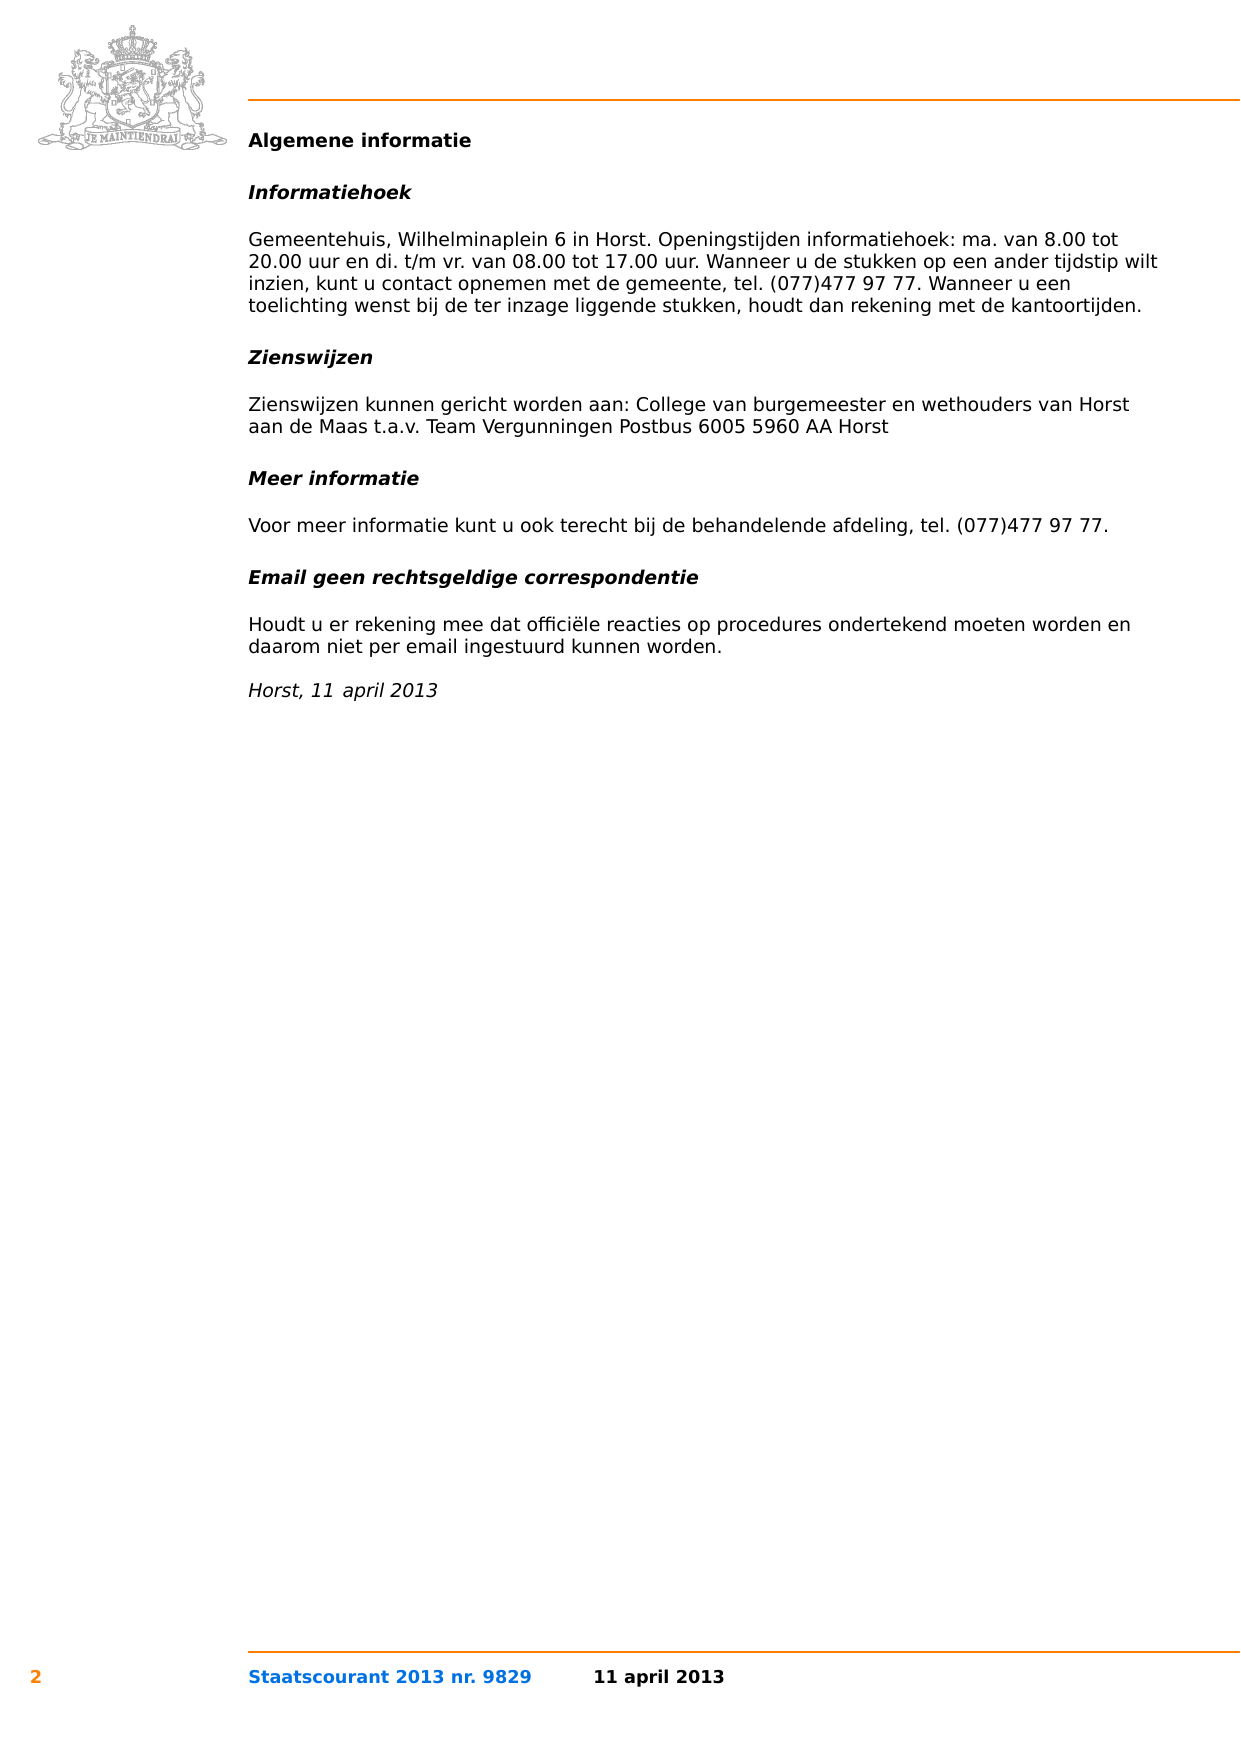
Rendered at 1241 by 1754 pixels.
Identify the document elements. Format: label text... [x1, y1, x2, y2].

subtitle Algemene informatie [248, 130, 1163, 152]
subtitle Informatiehoek [248, 182, 1163, 204]
text Gemeentehuis, Wilhelminaplein 6 in Horst. Openingstijden informatiehoek: ma. van 8.00 tot 20.00 uur en di. t/m vr. van 08.00 tot 17.00 uur. Wanneer u de stukken op een ander tijdstip wilt inzien, kunt u contact opnemen met de gemeente, tel. (077)477 97 77. Wanneer u een toelichting wenst bij de ter inzage liggende stukken, houdt dan rekening met de kantoortijden. [248, 229, 1163, 317]
subtitle Meer informatie [248, 468, 1163, 490]
text Horst, 11 april 2013 [248, 679, 1163, 701]
text Voor meer informatie kunt u ook terecht bij de behandelende afdeling, tel. (077)477 97 77. [248, 515, 1163, 537]
text Zienswijzen kunnen gericht worden aan: College van burgemeester en wethouders van Horst aan de Maas t.a.v. Team Vergunningen Postbus 6005 5960 AA Horst [248, 394, 1163, 438]
text Houdt u er rekening mee dat officiële reacties op procedures ondertekend moeten worden en daarom niet per email ingestuurd kunnen worden. [248, 614, 1163, 658]
subtitle Zienswijzen [248, 347, 1163, 369]
picture [38, 25, 227, 150]
subtitle Email geen rechtsgeldige correspondentie [248, 567, 1163, 589]
